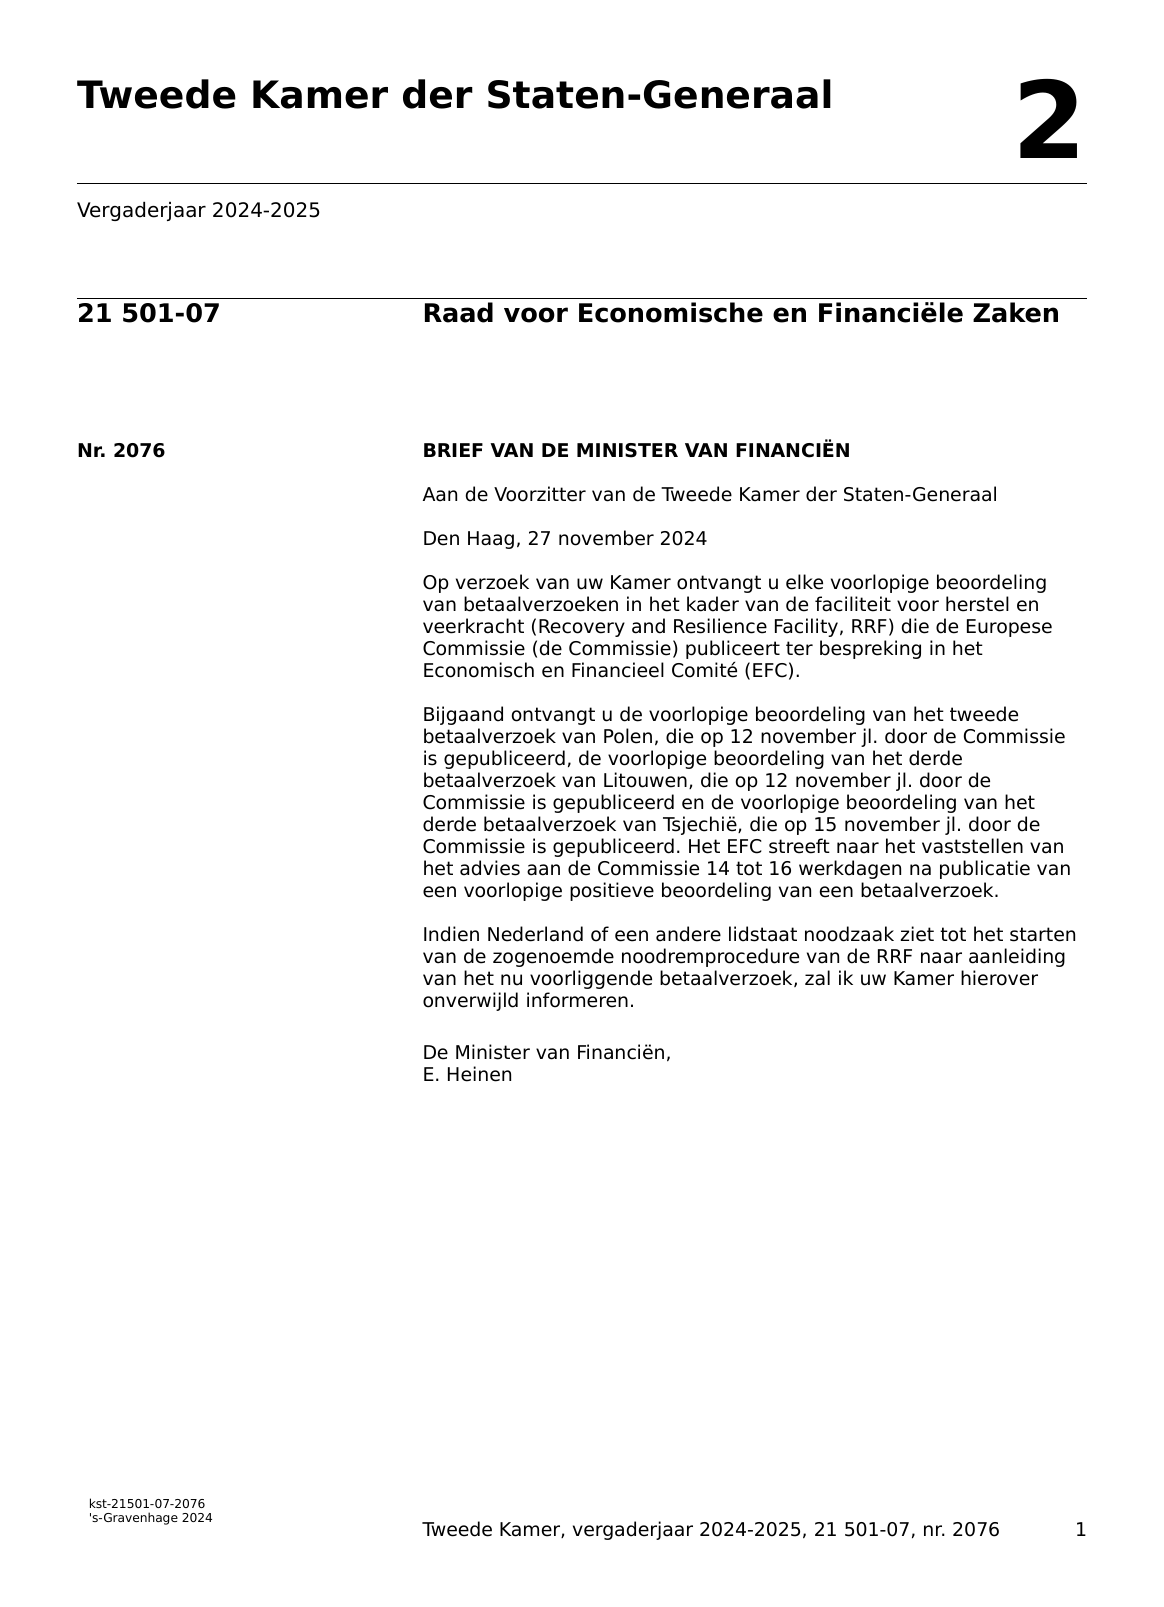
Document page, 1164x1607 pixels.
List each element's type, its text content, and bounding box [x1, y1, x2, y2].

text 's-Gravenhage 2024 [88, 1511, 323, 1525]
text Op verzoek van uw Kamer ontvangt u elke voorlopige beoordeling van betaalverzoeken in het kader van de faciliteit voor herstel en veerkracht (Recovery and Resilience Facility, RRF) die de Europese Commissie (de Commissie) publiceert ter bespreking in het Economisch en Financieel Comité (EFC). [422, 572, 1087, 682]
text Aan de Voorzitter van de Tweede Kamer der Staten-Generaal [422, 484, 1087, 506]
subtitle Nr. 2076 BRIEF VAN DE MINISTER VAN FINANCIËN [77, 440, 1087, 462]
text kst-21501-07-2076 [88, 1497, 323, 1511]
text Den Haag, 27 november 2024 [422, 528, 1087, 550]
text De Minister van Financiën, E. Heinen [422, 1042, 1087, 1086]
subtitle 21 501-07 Raad voor Economische en Financiële Zaken [77, 299, 1087, 329]
table_header 2 [886, 59, 1087, 183]
text Bijgaand ontvangt u de voorlopige beoordeling van het tweede betaalverzoek van Polen, die op 12 november jl. door de Commissie is gepubliceerd, de voorlopige beoordeling van het derde betaalverzoek van Litouwen, die op 12 november jl. door de Commissie is gepubliceerd en de voorlopige beoordeling van het derde betaalverzoek van Tsjechië, die op 15 november jl. door de Commissie is gepubliceerd. Het EFC streeft naar het vaststellen van het advies aan de Commissie 14 tot 16 werkdagen na publicatie van een voorlopige positieve beoordeling van een betaalverzoek. [422, 704, 1087, 902]
table_header Tweede Kamer der Staten-Generaal [77, 59, 886, 183]
text Indien Nederland of een andere lidstaat noodzaak ziet tot het starten van de zogenoemde noodremprocedure van de RRF naar aanleiding van het nu voorliggende betaalverzoek, zal ik uw Kamer hierover onverwijld informeren. [422, 924, 1087, 1012]
table_cell Vergaderjaar 2024-2025 [77, 184, 1087, 298]
